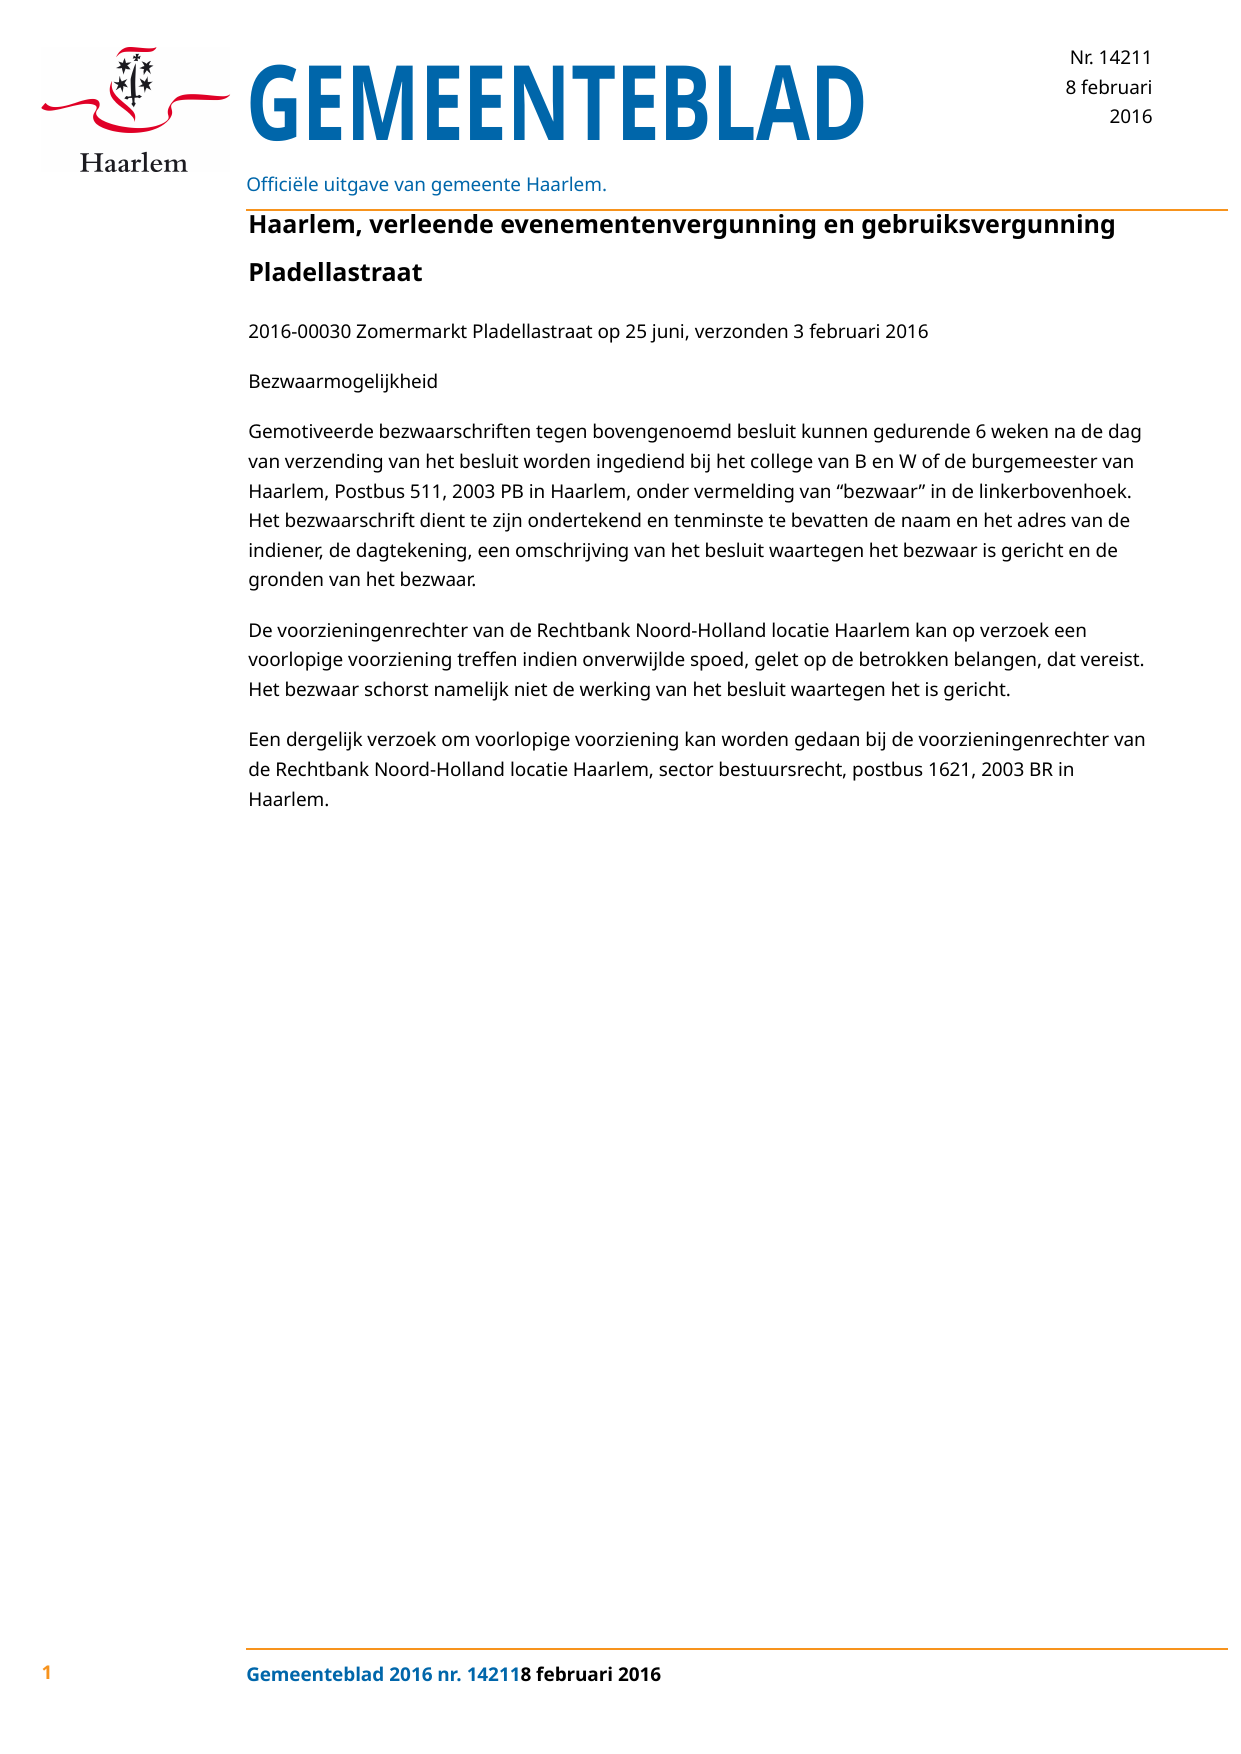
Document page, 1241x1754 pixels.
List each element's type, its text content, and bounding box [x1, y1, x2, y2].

text Bezwaarmogelijkheid [248, 368, 1152, 394]
text De voorzieningenrechter van de Rechtbank Noord-Holland locatie Haarlem kan op verzoek een voorlopige voorziening treffen indien onverwijlde spoed, gelet op de betrokken belangen, dat vereist. Het bezwaar schorst namelijk niet de werking van het besluit waartegen het is gericht. [248, 617, 1152, 702]
text 2016-00030 Zomermarkt Pladellastraat op 25 juni, verzonden 3 februari 2016 [248, 318, 1152, 344]
picture [41, 47, 231, 172]
text Gemotiveerde bezwaarschriften tegen bovengenoemd besluit kunnen gedurende 6 weken na de dag van verzending van het besluit worden ingediend bij het college van B en W of de burgemeester van Haarlem, Postbus 511, 2003 PB in Haarlem, onder vermelding van “bezwaar” in de linkerbovenhoek. Het bezwaarschrift dient te zijn ondertekend en tenminste te bevatten de naam en het adres van de indiener, de dagtekening, een omschrijving van het besluit waartegen het bezwaar is gericht en de gronden van het bezwaar. [248, 419, 1152, 592]
text Haarlem, verleende evenementenvergunning en gebruiksvergunning Pladellastraat [248, 211, 1152, 288]
text Een dergelijk verzoek om voorlopige voorziening kan worden gedaan bij de voorzieningenrechter van de Rechtbank Noord-Holland locatie Haarlem, sector bestuursrecht, postbus 1621, 2003 BR in Haarlem. [248, 727, 1152, 812]
